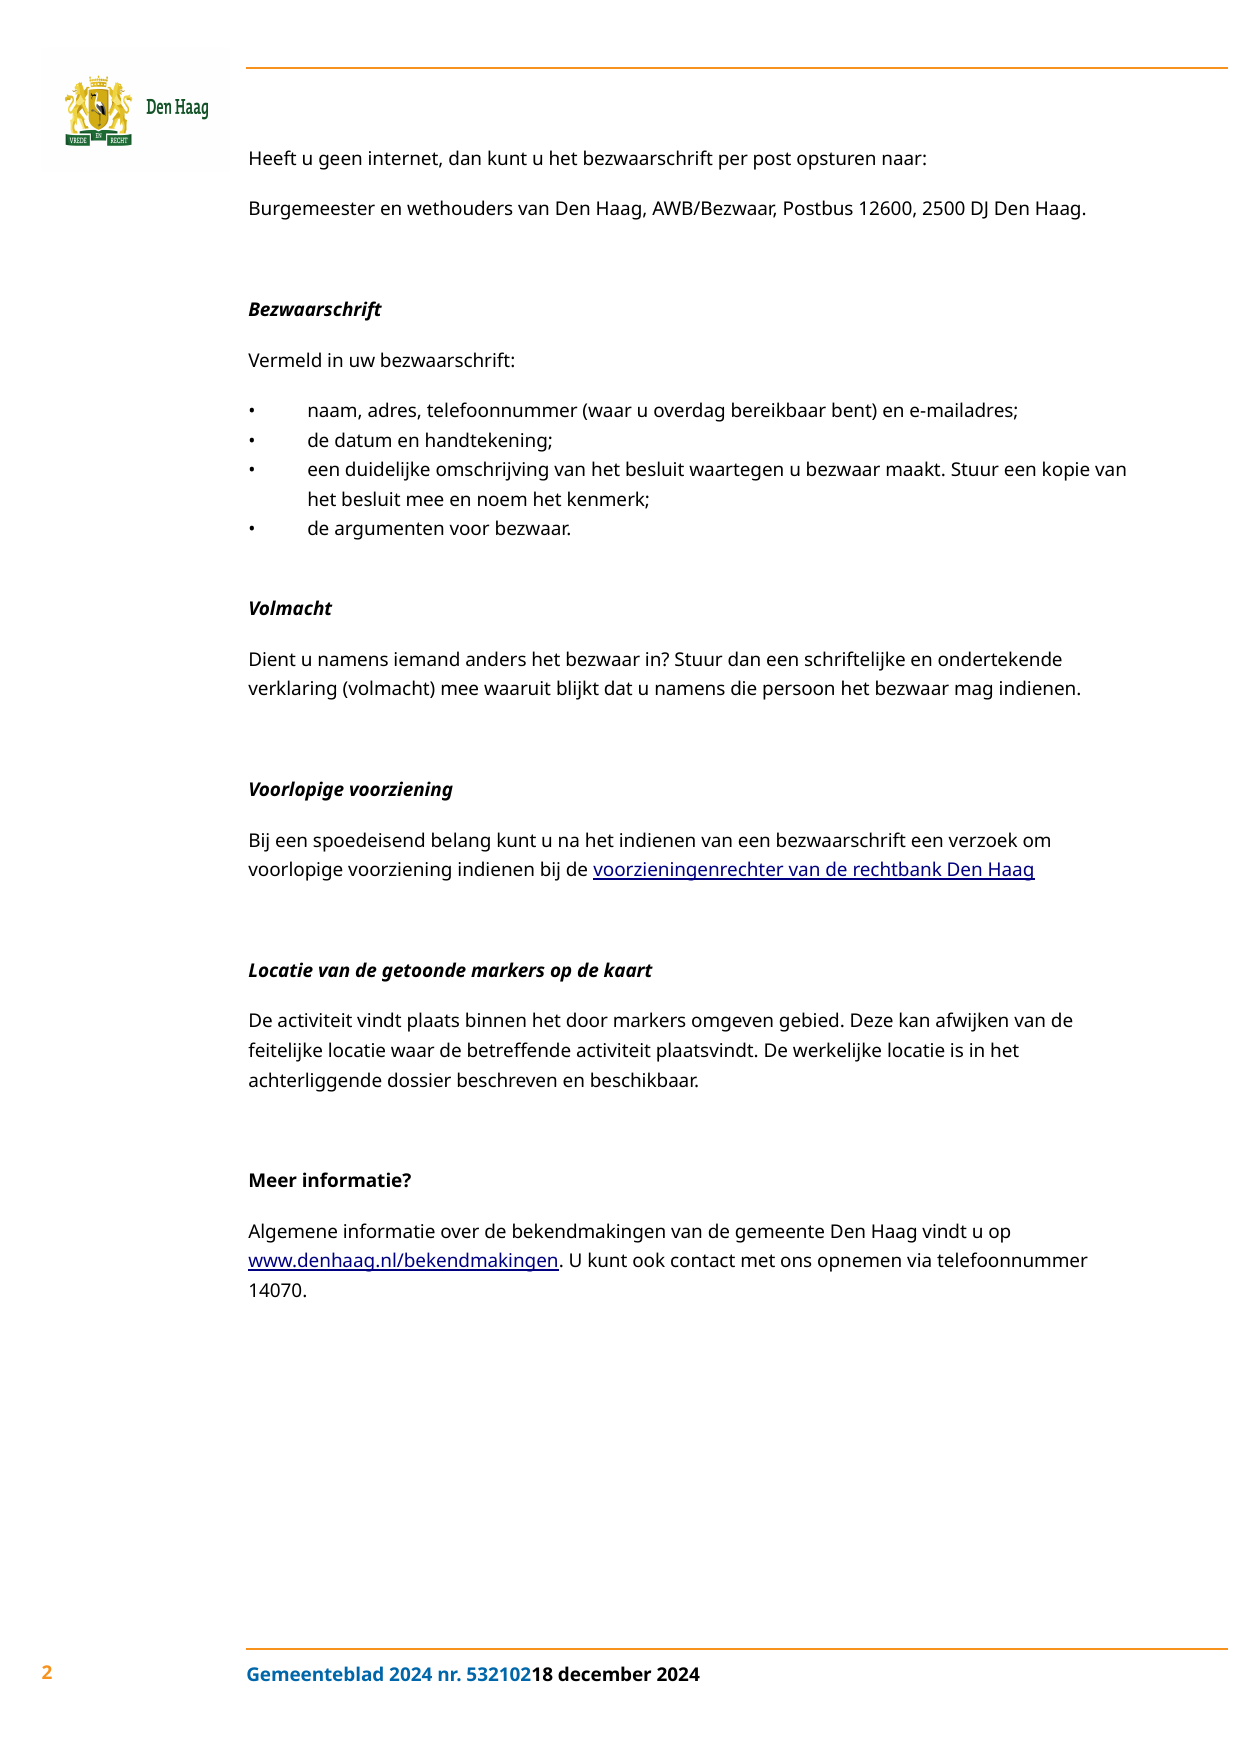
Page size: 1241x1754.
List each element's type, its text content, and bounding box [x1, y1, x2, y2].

text Bezwaarschrift [248, 296, 1152, 322]
text Voorlopige voorziening [248, 776, 1152, 802]
list de datum en handtekening; [248, 427, 1152, 453]
text Meer informatie? [248, 1168, 1152, 1193]
text Dient u namens iemand anders het bezwaar in? Stuur dan een schriftelijke en ondertekende verklaring (volmacht) mee waaruit blijkt dat u namens die persoon het bezwaar mag indienen. [248, 646, 1152, 701]
text Algemene informatie over de bekendmakingen van de gemeente Den Haag vindt u op www.denhaag.nl/bekendmakingen. U kunt ook contact met ons opnemen via telefoonnummer 14070. [248, 1218, 1152, 1303]
text De activiteit vindt plaats binnen het door markers omgeven gebied. Deze kan afwijken van de feitelijke locatie waar de betreffende activiteit plaatsvindt. De werkelijke locatie is in het achterliggende dossier beschreven en beschikbaar. [248, 1008, 1152, 1093]
text Bij een spoedeisend belang kunt u na het indienen van een bezwaarschrift een verzoek om voorlopige voorziening indienen bij de voorzieningenrechter van de rechtbank Den Haag [248, 827, 1152, 882]
text Locatie van de getoonde markers op de kaart [248, 957, 1152, 983]
text Vermeld in uw bezwaarschrift: [248, 347, 1152, 373]
picture [41, 47, 231, 172]
text Heeft u geen internet, dan kunt u het bezwaarschrift per post opsturen naar: [248, 145, 1152, 171]
list een duidelijke omschrijving van het besluit waartegen u bezwaar maakt. Stuur een kopie van het besluit mee en noem het kenmerk; [248, 456, 1152, 512]
list naam, adres, telefoonnummer (waar u overdag bereikbaar bent) en e-mailadres; [248, 397, 1152, 423]
list de argumenten voor bezwaar. [248, 516, 1152, 541]
text Burgemeester en wethouders van Den Haag, AWB/Bezwaar, Postbus 12600, 2500 DJ Den Haag. [248, 196, 1152, 221]
text Volmacht [248, 596, 1152, 621]
